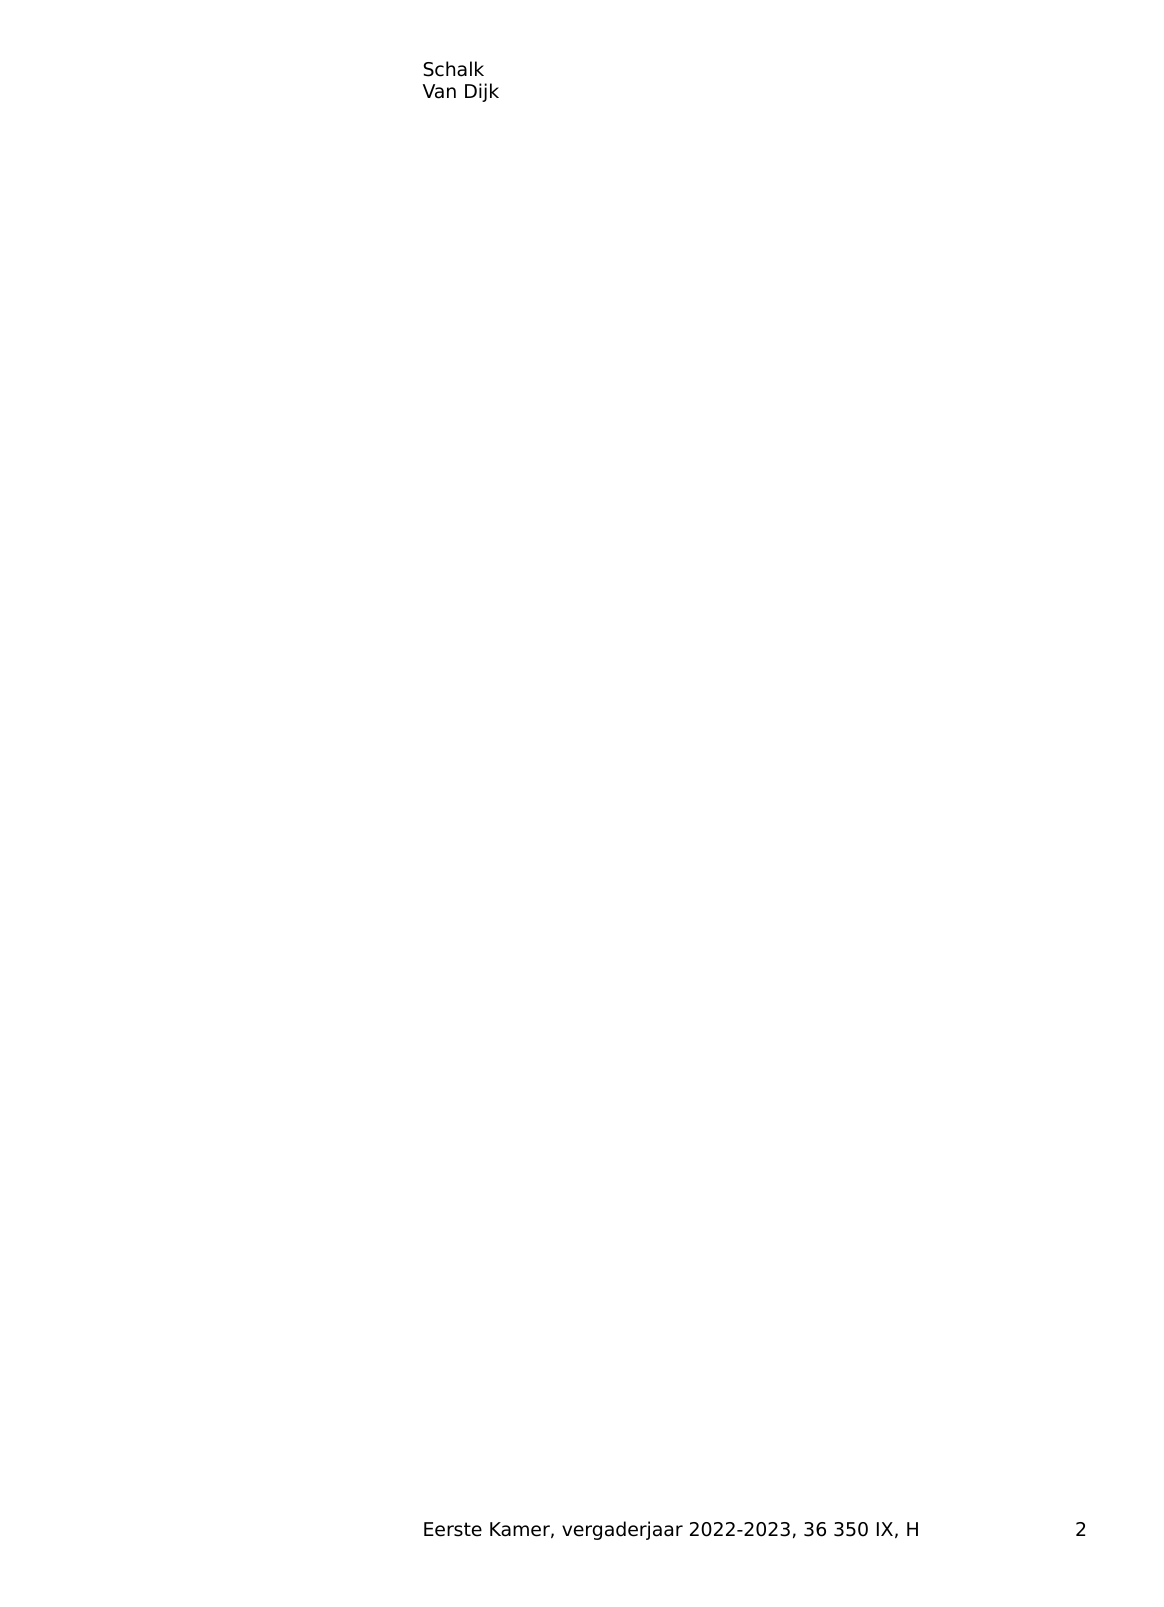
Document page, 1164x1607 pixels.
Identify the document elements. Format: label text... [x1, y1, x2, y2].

text Schalk [422, 59, 1087, 81]
text Van Dijk [422, 81, 1087, 103]
